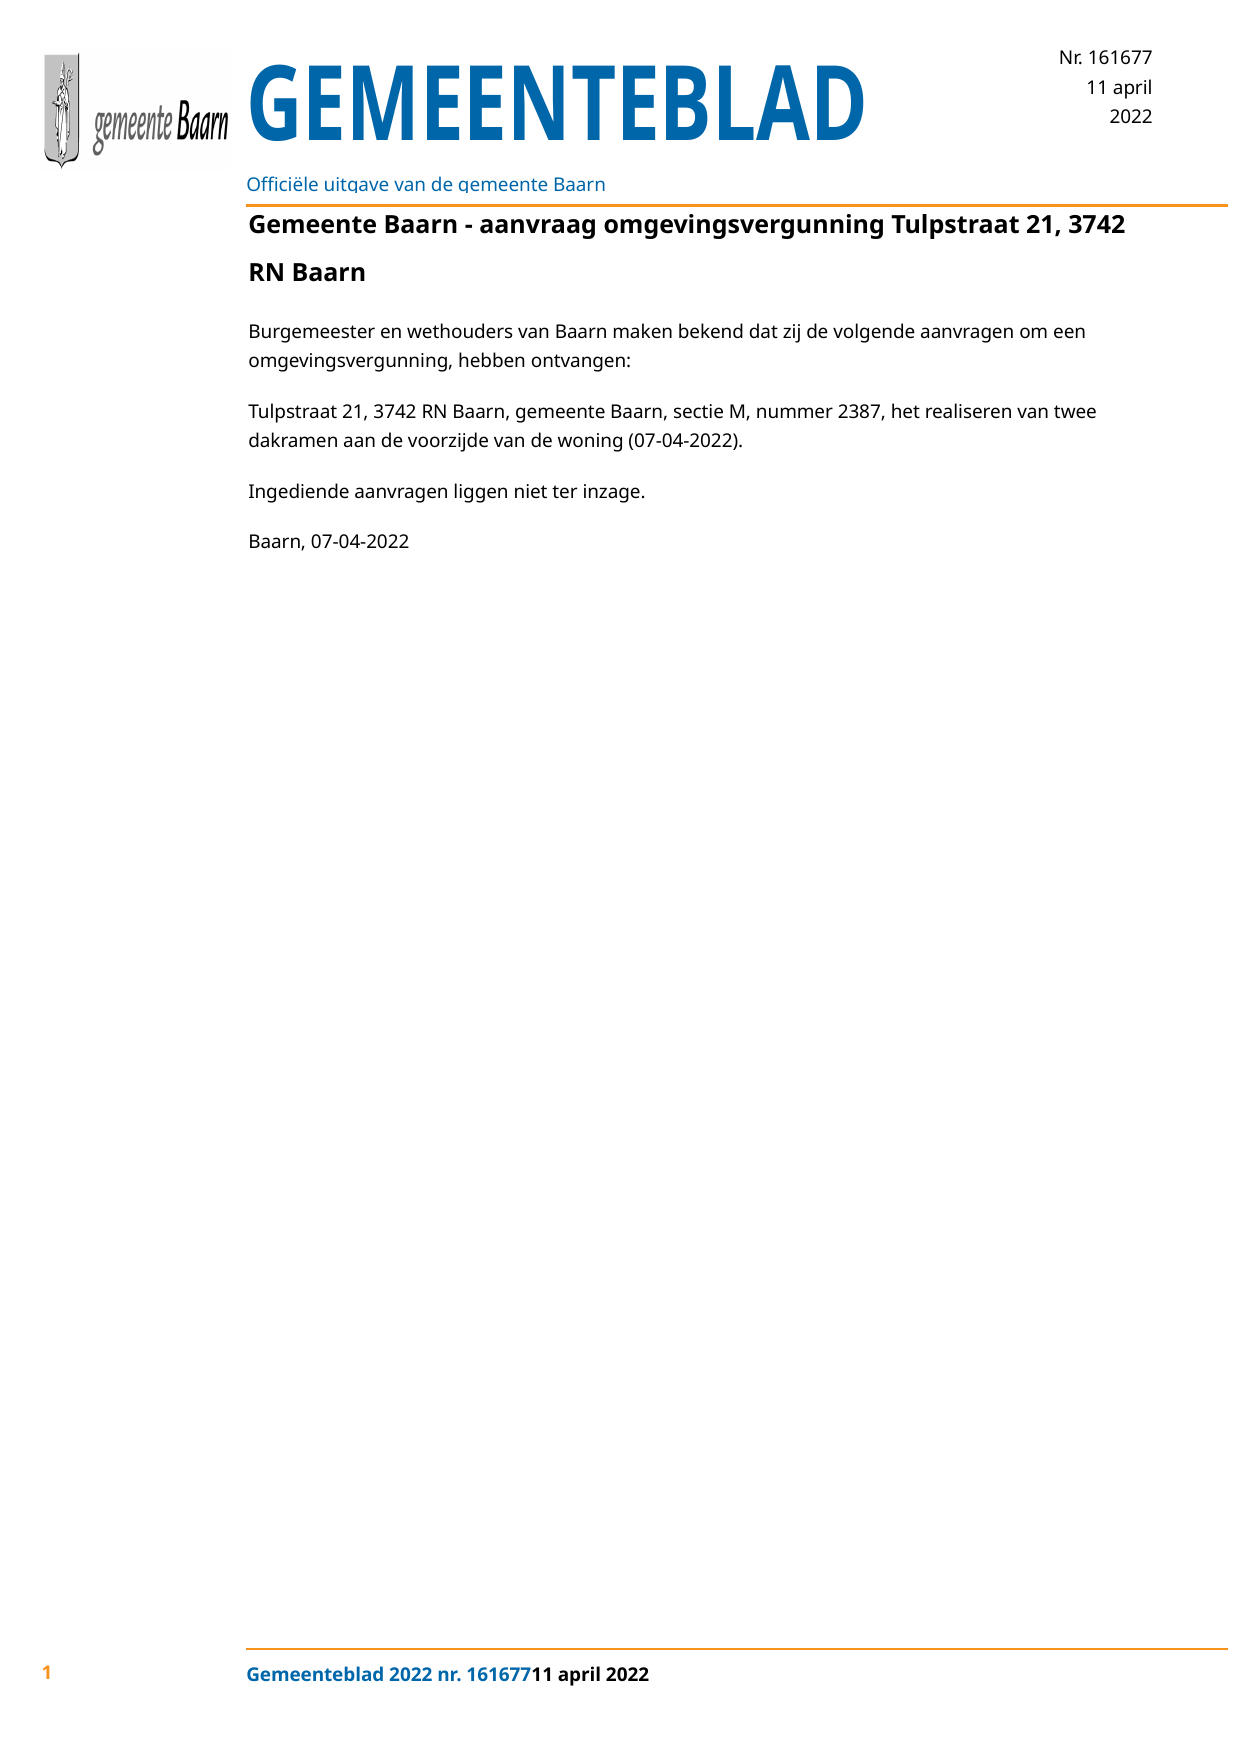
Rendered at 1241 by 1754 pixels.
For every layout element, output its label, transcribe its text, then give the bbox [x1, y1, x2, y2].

text Gemeente Baarn - aanvraag omgevingsvergunning Tulpstraat 21, 3742 RN Baarn [248, 207, 1152, 288]
text Tulpstraat 21, 3742 RN Baarn, gemeente Baarn, sectie M, nummer 2387, het realiseren van twee dakramen aan de voorzijde van de woning (07-04-2022). [248, 398, 1152, 453]
text Burgemeester en wethouders van Baarn maken bekend dat zij de volgende aanvragen om een omgevingsvergunning, hebben ontvangen: [248, 318, 1152, 373]
text Baarn, 07-04-2022 [248, 528, 1152, 554]
text Ingediende aanvragen liggen niet ter inzage. [248, 478, 1152, 504]
picture [41, 47, 231, 172]
